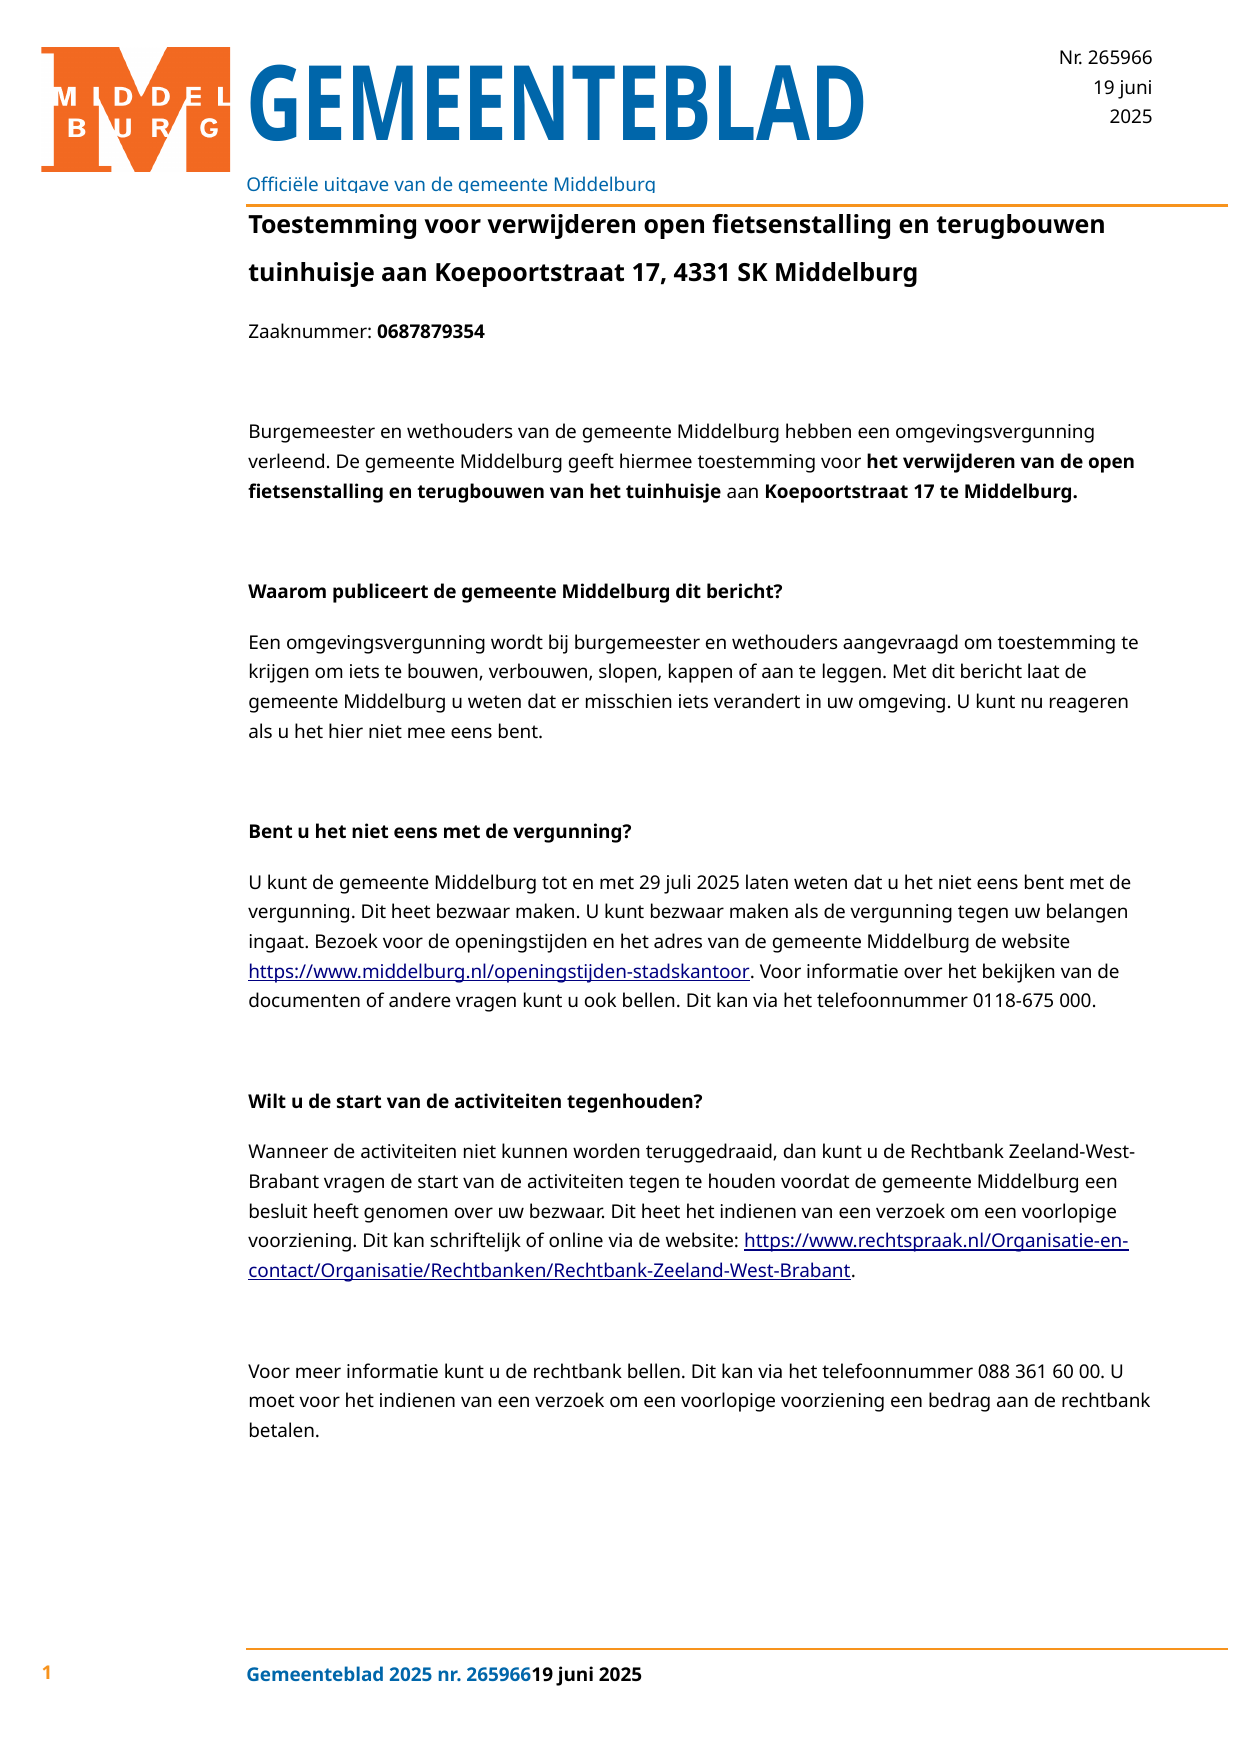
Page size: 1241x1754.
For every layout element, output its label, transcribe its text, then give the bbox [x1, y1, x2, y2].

text Wilt u de start van de activiteiten tegenhouden? [248, 1088, 1152, 1114]
text U kunt de gemeente Middelburg tot en met 29 juli 2025 laten weten dat u het niet eens bent met de vergunning. Dit heet bezwaar maken. U kunt bezwaar maken als de vergunning tegen uw belangen ingaat. Bezoek voor de openingstijden en het adres van de gemeente Middelburg de website https://www.middelburg.nl/openingstijden-stadskantoor. Voor informatie over het bekijken van de documenten of andere vragen kunt u ook bellen. Dit kan via het telefoonnummer 0118-675 000. [248, 869, 1152, 1013]
text Bent u het niet eens met de vergunning? [248, 819, 1152, 844]
text Burgemeester en wethouders van de gemeente Middelburg hebben een omgevingsvergunning verleend. De gemeente Middelburg geeft hiermee toestemming voor het verwijderen van de open fietsenstalling en terugbouwen van het tuinhuisje aan Koepoortstraat 17 te Middelburg. [248, 419, 1152, 504]
text Waarom publiceert de gemeente Middelburg dit bericht? [248, 579, 1152, 604]
text Zaaknummer: 0687879354 [248, 318, 1152, 344]
text Wanneer de activiteiten niet kunnen worden teruggedraaid, dan kunt u de Rechtbank Zeeland-West-Brabant vragen de start van de activiteiten tegen te houden voordat de gemeente Middelburg een besluit heeft genomen over uw bezwaar. Dit heet het indienen van een verzoek om een voorlopige voorziening. Dit kan schriftelijk of online via de website: https://www.rechtspraak.nl/Organisatie-en-contact/Organisatie/Rechtbanken/Rechtbank-Zeeland-West-Brabant. [248, 1139, 1152, 1283]
text Toestemming voor verwijderen open fietsenstalling en terugbouwen tuinhuisje aan Koepoortstraat 17, 4331 SK Middelburg [248, 207, 1152, 288]
text Een omgevingsvergunning wordt bij burgemeester en wethouders aangevraagd om toestemming te krijgen om iets te bouwen, verbouwen, slopen, kappen of aan te leggen. Met dit bericht laat de gemeente Middelburg u weten dat er misschien iets verandert in uw omgeving. U kunt nu reageren als u het hier niet mee eens bent. [248, 629, 1152, 744]
text Voor meer informatie kunt u de rechtbank bellen. Dit kan via het telefoonnummer 088 361 60 00. U moet voor het indienen van een verzoek om een voorlopige voorziening een bedrag aan de rechtbank betalen. [248, 1358, 1152, 1443]
picture [41, 47, 231, 172]
